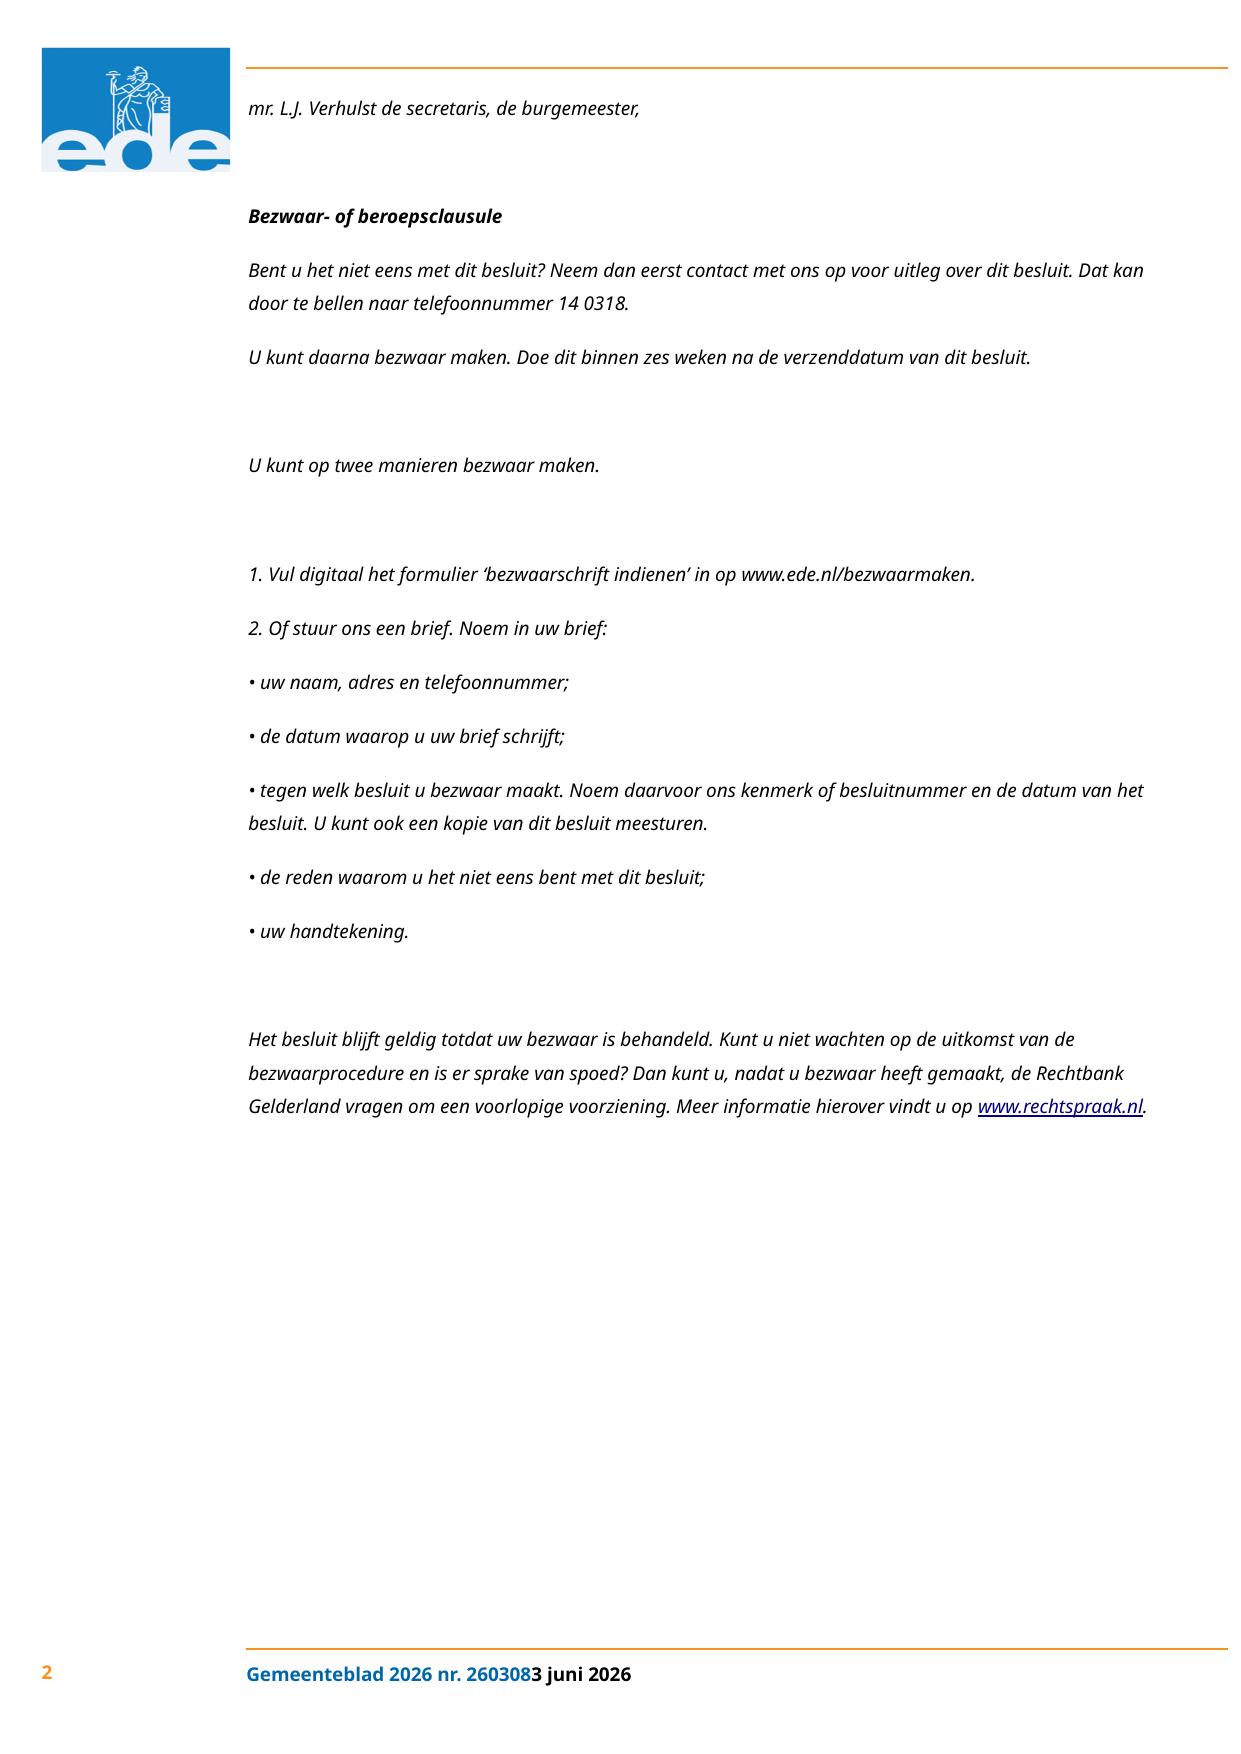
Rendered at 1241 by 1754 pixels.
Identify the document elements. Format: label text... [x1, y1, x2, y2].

text • uw handtekening. [248, 918, 1152, 944]
text • uw naam, adres en telefoonnummer; [248, 669, 1152, 694]
text Het besluit blijft geldig totdat uw bezwaar is behandeld. Kunt u niet wachten op de uitkomst van de bezwaarprocedure en is er sprake van spoed? Dan kunt u, nadat u bezwaar heeft gemaakt, de Rechtbank Gelderland vragen om een voorlopige voorziening. Meer informatie hierover vindt u op www.rechtspraak.nl. [248, 1027, 1152, 1119]
text Bezwaar- of beroepsclausule [248, 203, 1152, 229]
text U kunt op twee manieren bezwaar maken. [248, 453, 1152, 478]
text mr. L.J. Verhulst de secretaris, de burgemeester, [248, 95, 1152, 121]
text 2. Of stuur ons een brief. Noem in uw brief: [248, 615, 1152, 641]
text • tegen welk besluit u bezwaar maakt. Noem daarvoor ons kenmerk of besluitnummer en de datum van het besluit. U kunt ook een kopie van dit besluit meesturen. [248, 777, 1152, 836]
text Bent u het niet eens met dit besluit? Neem dan eerst contact met ons op voor uitleg over dit besluit. Dat kan door te bellen naar telefoonnummer 14 0318. [248, 257, 1152, 316]
text • de reden waarom u het niet eens bent met dit besluit; [248, 864, 1152, 890]
picture [41, 47, 231, 172]
text 1. Vul digitaal het formulier ‘bezwaarschrift indienen’ in op www.ede.nl/bezwaarmaken. [248, 561, 1152, 586]
text • de datum waarop u uw brief schrijft; [248, 723, 1152, 749]
text U kunt daarna bezwaar maken. Doe dit binnen zes weken na de verzenddatum van dit besluit. [248, 344, 1152, 370]
